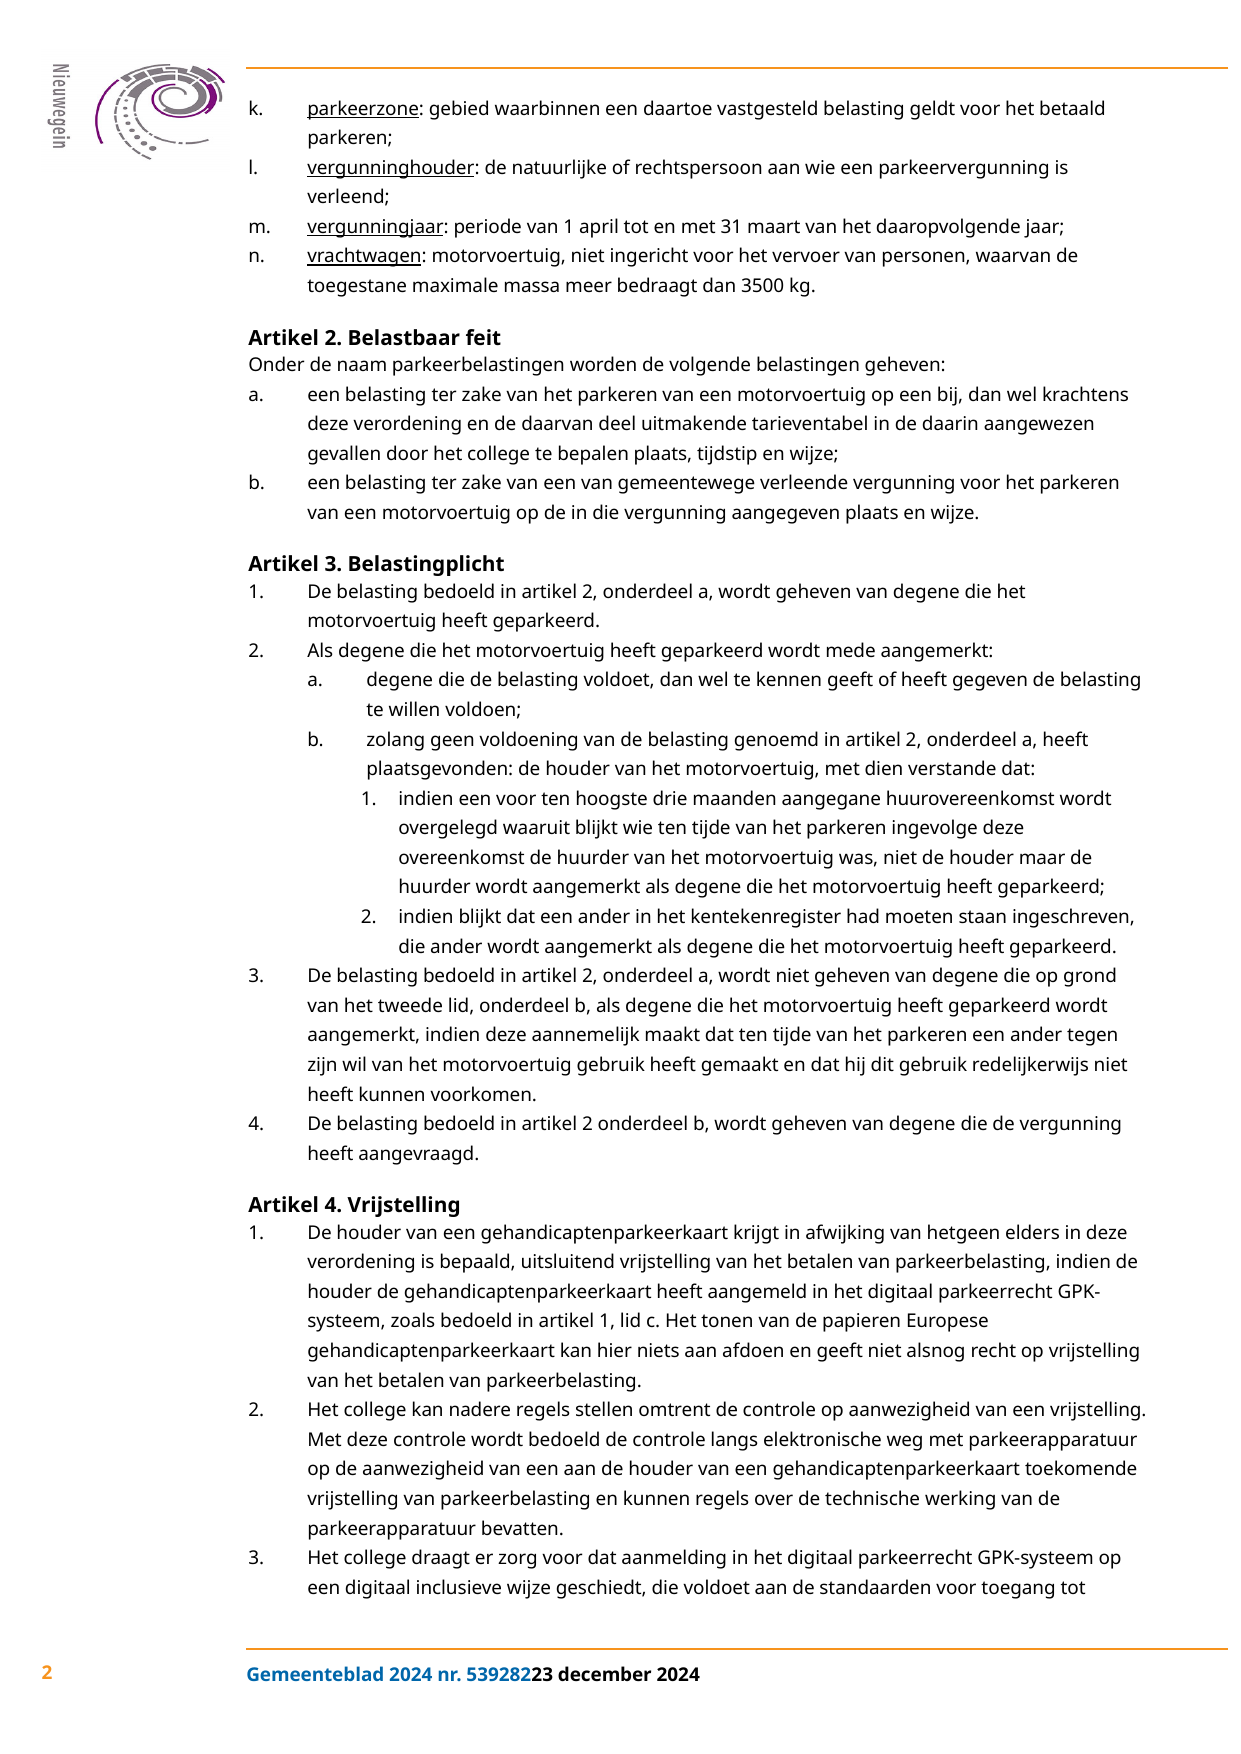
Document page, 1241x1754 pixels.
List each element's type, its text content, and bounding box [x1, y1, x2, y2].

list indien blijkt dat een ander in het kentekenregister had moeten staan ingeschreven, die ander wordt aangemerkt als degene die het motorvoertuig heeft geparkeerd. [361, 903, 1152, 959]
list De belasting bedoeld in artikel 2 onderdeel b, wordt geheven van degene die de vergunning heeft aangevraagd. [248, 1110, 1152, 1166]
picture [41, 47, 231, 172]
list degene die de belasting voldoet, dan wel te kennen geeft of heeft gegeven de belasting te willen voldoen; [307, 667, 1152, 722]
list Het college draagt er zorg voor dat aanmelding in het digitaal parkeerrecht GPK-systeem op een digitaal inclusieve wijze geschiedt, die voldoet aan de standaarden voor toegang tot [248, 1544, 1152, 1599]
list een belasting ter zake van een van gemeentewege verleende vergunning voor het parkeren van een motorvoertuig op de in die vergunning aangegeven plaats en wijze. [248, 469, 1152, 525]
list een belasting ter zake van het parkeren van een motorvoertuig op een bij, dan wel krachtens deze verordening en de daarvan deel uitmakende tarieventabel in de daarin aangewezen gevallen door het college te bepalen plaats, tijdstip en wijze; [248, 381, 1152, 466]
text Onder de naam parkeerbelastingen worden de volgende belastingen geheven: [248, 351, 1152, 377]
text Artikel 4. Vrijstelling [248, 1190, 1152, 1219]
list vergunninghouder: de natuurlijke of rechtspersoon aan wie een parkeervergunning is verleend; [248, 154, 1152, 209]
list parkeerzone: gebied waarbinnen een daartoe vastgesteld belasting geldt voor het betaald parkeren; [248, 95, 1152, 150]
list Het college kan nadere regels stellen omtrent de controle op aanwezigheid van een vrijstelling. Met deze controle wordt bedoeld de controle langs elektronische weg met parkeerapparatuur op de aanwezigheid van een aan de houder van een gehandicaptenparkeerkaart toekomende vrijstelling van parkeerbelasting en kunnen regels over de technische werking van de parkeerapparatuur bevatten. [248, 1396, 1152, 1540]
list De belasting bedoeld in artikel 2, onderdeel a, wordt niet geheven van degene die op grond van het tweede lid, onderdeel b, als degene die het motorvoertuig heeft geparkeerd wordt aangemerkt, indien deze aannemelijk maakt dat ten tijde van het parkeren een ander tegen zijn wil van het motorvoertuig gebruik heeft gemaakt en dat hij dit gebruik redelijkerwijs niet heeft kunnen voorkomen. [248, 962, 1152, 1107]
list De houder van een gehandicaptenparkeerkaart krijgt in afwijking van hetgeen elders in deze verordening is bepaald, uitsluitend vrijstelling van het betalen van parkeerbelasting, indien de houder de gehandicaptenparkeerkaart heeft aangemeld in het digitaal parkeerrecht GPK-systeem, zoals bedoeld in artikel 1, lid c. Het tonen van de papieren Europese gehandicaptenparkeerkaart kan hier niets aan afdoen en geeft niet alsnog recht op vrijstelling van het betalen van parkeerbelasting. [248, 1219, 1152, 1392]
list Als degene die het motorvoertuig heeft geparkeerd wordt mede aangemerkt: [248, 637, 1152, 663]
list vrachtwagen: motorvoertuig, niet ingericht voor het vervoer van personen, waarvan de toegestane maximale massa meer bedraagt dan 3500 kg. [248, 243, 1152, 298]
list De belasting bedoeld in artikel 2, onderdeel a, wordt geheven van degene die het motorvoertuig heeft geparkeerd. [248, 578, 1152, 633]
text Artikel 3. Belastingplicht [248, 549, 1152, 578]
list vergunningjaar: periode van 1 april tot en met 31 maart van het daaropvolgende jaar; [248, 213, 1152, 239]
list zolang geen voldoening van de belasting genoemd in artikel 2, onderdeel a, heeft plaatsgevonden: de houder van het motorvoertuig, met dien verstande dat: [307, 726, 1152, 781]
list indien een voor ten hoogste drie maanden aangegane huurovereenkomst wordt overgelegd waaruit blijkt wie ten tijde van het parkeren ingevolge deze overeenkomst de huurder van het motorvoertuig was, niet de houder maar de huurder wordt aangemerkt als degene die het motorvoertuig heeft geparkeerd; [361, 785, 1152, 899]
text Artikel 2. Belastbaar feit [248, 323, 1152, 351]
